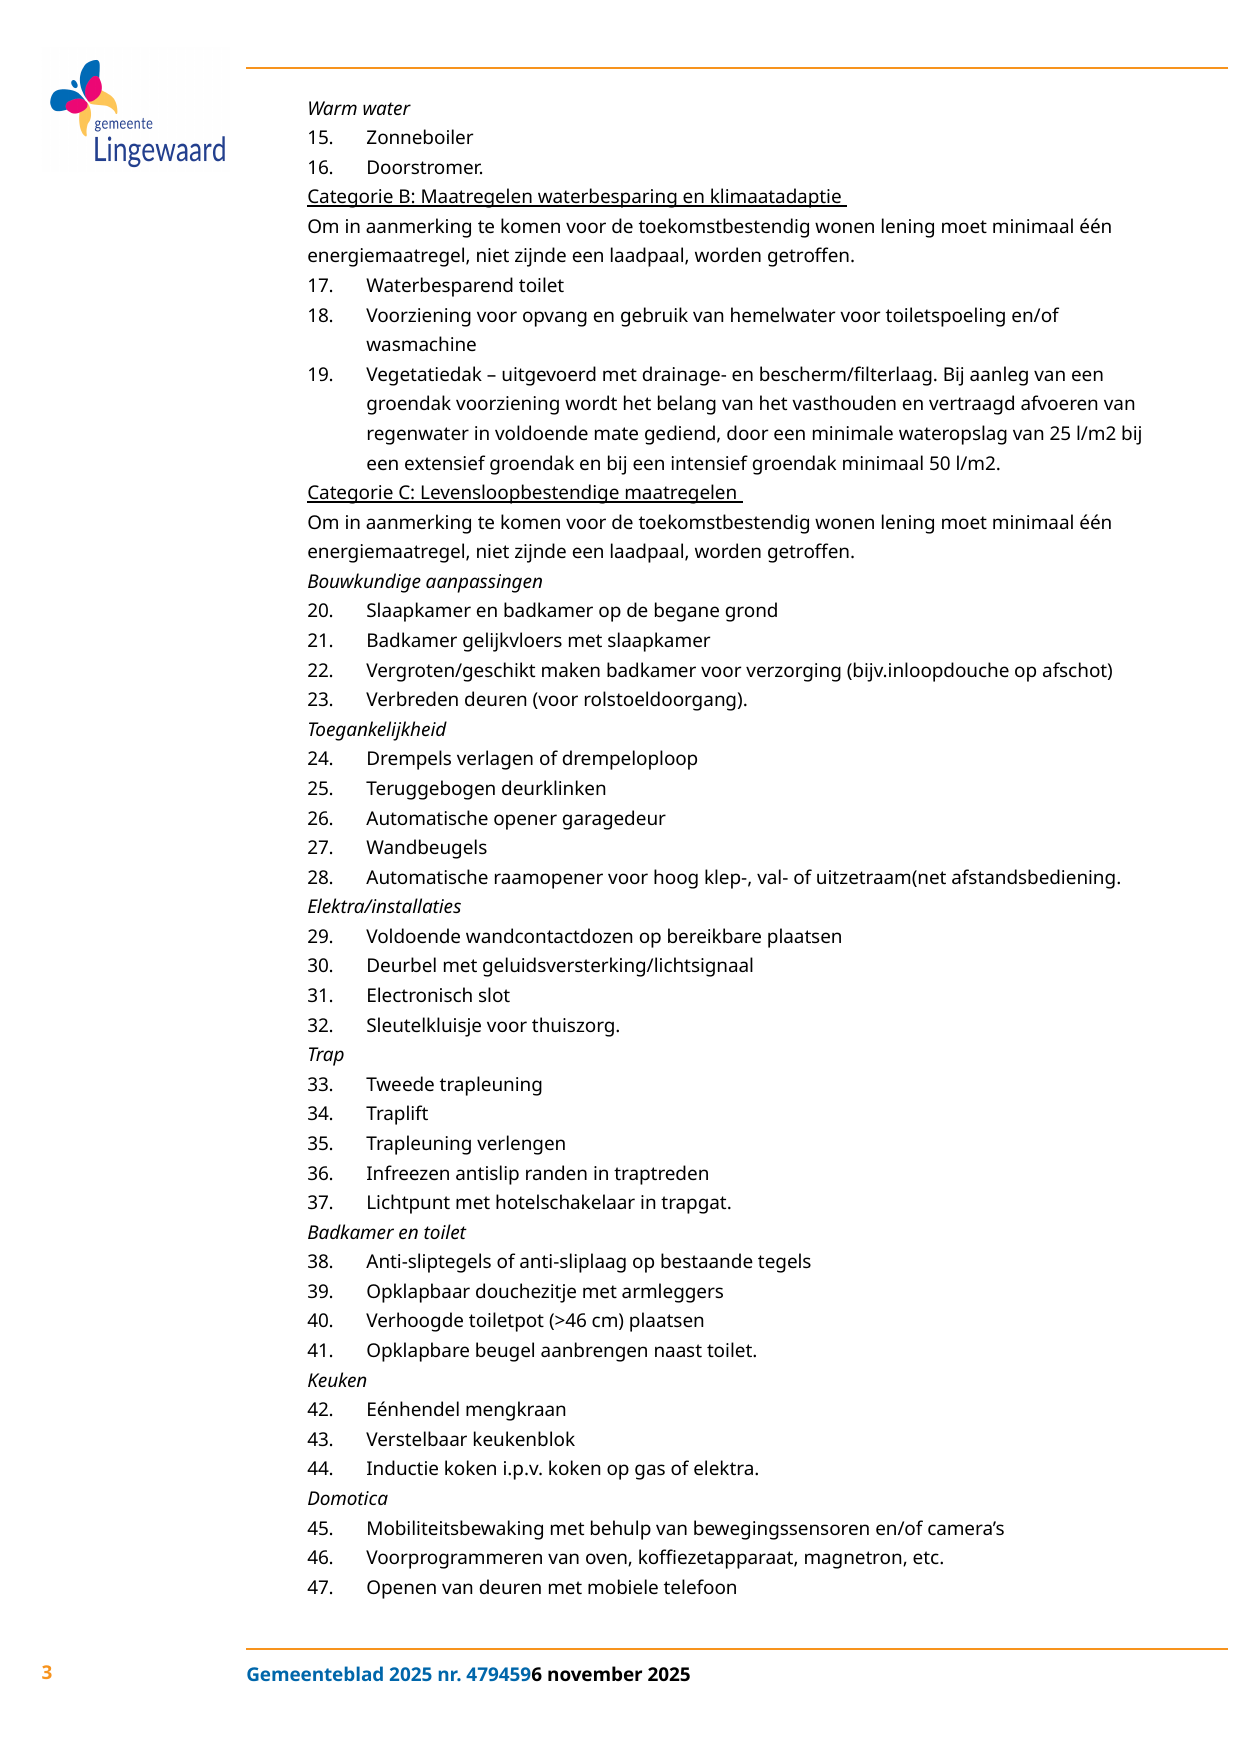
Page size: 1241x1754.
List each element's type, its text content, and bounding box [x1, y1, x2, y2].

list Mobiliteitsbewaking met behulp van bewegingssensoren en/of camera’s [307, 1515, 1152, 1541]
list Badkamer en toilet [248, 1219, 1152, 1245]
list Inductie koken i.p.v. koken op gas of elektra. [307, 1456, 1152, 1481]
list Voorprogrammeren van oven, koffiezetapparaat, magnetron, etc. [307, 1544, 1152, 1570]
list Slaapkamer en badkamer op de begane grond [307, 598, 1152, 623]
list Teruggebogen deurklinken [307, 775, 1152, 801]
picture [41, 47, 231, 172]
list Domotica [248, 1485, 1152, 1511]
list Opklapbare beugel aanbrengen naast toilet. [307, 1337, 1152, 1363]
list Electronisch slot [307, 982, 1152, 1008]
list Infreezen antislip randen in traptreden [307, 1160, 1152, 1186]
list Automatische opener garagedeur [307, 805, 1152, 831]
list Zonneboiler [307, 124, 1152, 150]
list Warm water [248, 95, 1152, 121]
list Wandbeugels [307, 834, 1152, 860]
list Doorstromer. [307, 154, 1152, 180]
list Tweede trapleuning [307, 1071, 1152, 1097]
list Eénhendel mengkraan [307, 1396, 1152, 1422]
list Vegetatiedak – uitgevoerd met drainage- en bescherm/filterlaag. Bij aanleg van een groendak voorziening wordt het belang van het vasthouden en vertraagd afvoeren van regenwater in voldoende mate gediend, door een minimale wateropslag van 25 l/m2 bij een extensief groendak en bij een intensief groendak minimaal 50 l/m2. [307, 361, 1152, 476]
list Elektra/installaties [248, 893, 1152, 919]
list Trap [248, 1041, 1152, 1067]
list Vergroten/geschikt maken badkamer voor verzorging (bijv.inloopdouche op afschot) [307, 657, 1152, 683]
list Categorie B: Maatregelen waterbesparing en klimaatadaptie [248, 183, 1152, 209]
list Verstelbaar keukenblok [307, 1426, 1152, 1452]
list Badkamer gelijkvloers met slaapkamer [307, 627, 1152, 653]
list Om in aanmerking te komen voor de toekomstbestendig wonen lening moet minimaal één energiemaatregel, niet zijnde een laadpaal, worden getroffen. [248, 509, 1152, 564]
list Sleutelkluisje voor thuiszorg. [307, 1012, 1152, 1038]
list Voldoende wandcontactdozen op bereikbare plaatsen [307, 923, 1152, 949]
list Deurbel met geluidsversterking/lichtsignaal [307, 953, 1152, 978]
list Bouwkundige aanpassingen [248, 568, 1152, 594]
list Keuken [248, 1367, 1152, 1393]
list Verhoogde toiletpot (>46 cm) plaatsen [307, 1308, 1152, 1333]
list Om in aanmerking te komen voor de toekomstbestendig wonen lening moet minimaal één energiemaatregel, niet zijnde een laadpaal, worden getroffen. [248, 213, 1152, 268]
list Voorziening voor opvang en gebruik van hemelwater voor toiletspoeling en/of wasmachine [307, 302, 1152, 357]
list Openen van deuren met mobiele telefoon [307, 1574, 1152, 1600]
list Verbreden deuren (voor rolstoeldoorgang). [307, 686, 1152, 712]
list Traplift [307, 1101, 1152, 1126]
list Opklapbaar douchezitje met armleggers [307, 1278, 1152, 1304]
list Categorie C: Levensloopbestendige maatregelen [248, 479, 1152, 505]
list Waterbesparend toilet [307, 272, 1152, 298]
list Toegankelijkheid [248, 716, 1152, 742]
list Trapleuning verlengen [307, 1130, 1152, 1156]
list Automatische raamopener voor hoog klep-, val- of uitzetraam(net afstandsbediening. [307, 864, 1152, 890]
list Lichtpunt met hotelschakelaar in trapgat. [307, 1189, 1152, 1215]
list Anti-sliptegels of anti-sliplaag op bestaande tegels [307, 1248, 1152, 1274]
list Drempels verlagen of drempeloploop [307, 746, 1152, 771]
